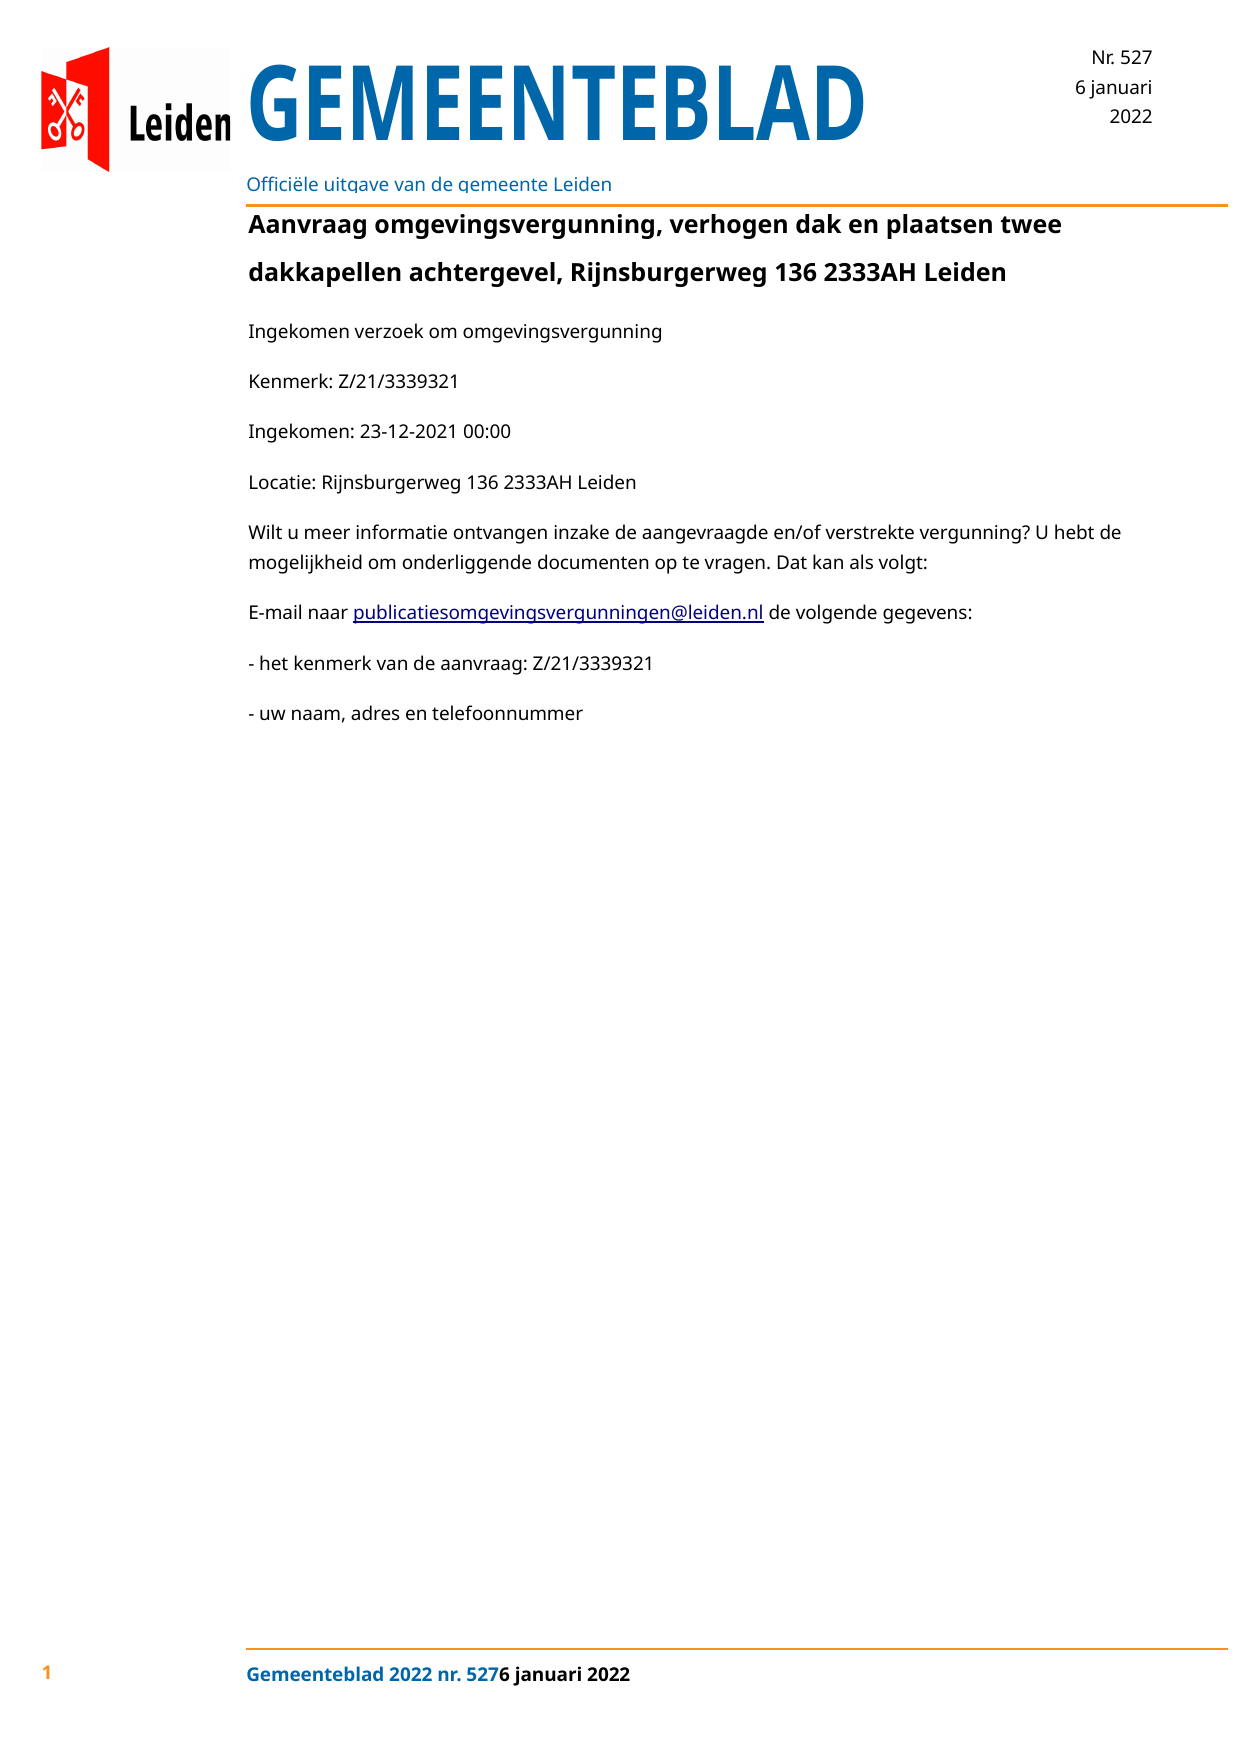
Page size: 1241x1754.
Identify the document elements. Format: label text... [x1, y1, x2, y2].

text E-mail naar publicatiesomgevingsvergunningen@leiden.nl de volgende gegevens: [248, 599, 1152, 625]
text - uw naam, adres en telefoonnummer [248, 700, 1152, 726]
picture [41, 47, 231, 172]
text Aanvraag omgevingsvergunning, verhogen dak en plaatsen twee dakkapellen achtergevel, Rijnsburgerweg 136 2333AH Leiden [248, 207, 1152, 288]
text Ingekomen: 23-12-2021 00:00 [248, 419, 1152, 444]
text Locatie: Rijnsburgerweg 136 2333AH Leiden [248, 469, 1152, 495]
text - het kenmerk van de aanvraag: Z/21/3339321 [248, 650, 1152, 676]
text Wilt u meer informatie ontvangen inzake de aangevraagde en/of verstrekte vergunning? U hebt de mogelijkheid om onderliggende documenten op te vragen. Dat kan als volgt: [248, 519, 1152, 575]
text Ingekomen verzoek om omgevingsvergunning [248, 318, 1152, 344]
text Kenmerk: Z/21/3339321 [248, 368, 1152, 394]
